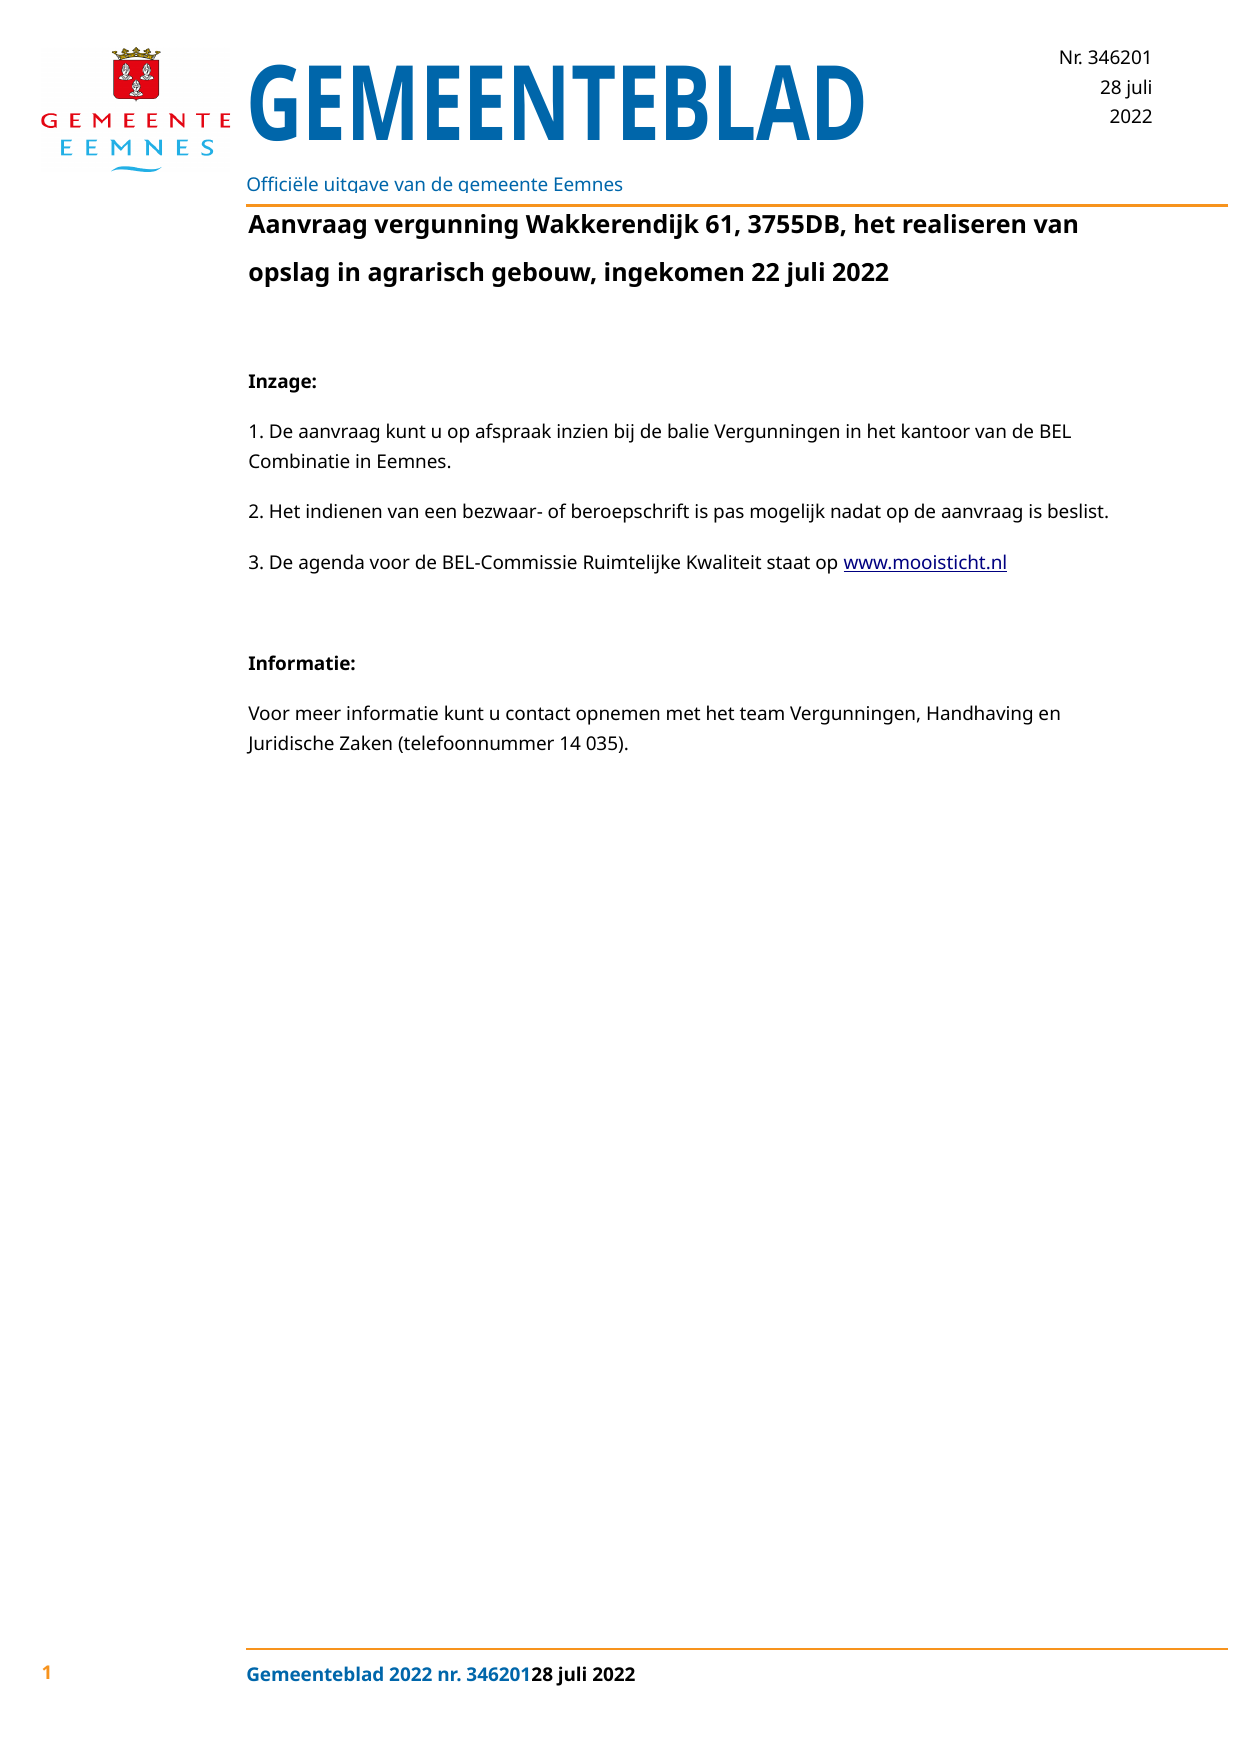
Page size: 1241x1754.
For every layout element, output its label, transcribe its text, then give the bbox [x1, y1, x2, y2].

text Inzage: [248, 368, 1152, 394]
text Voor meer informatie kunt u contact opnemen met het team Vergunningen, Handhaving en Juridische Zaken (telefoonnummer 14 035). [248, 700, 1152, 756]
picture [41, 47, 231, 172]
text 1. De aanvraag kunt u op afspraak inzien bij de balie Vergunningen in het kantoor van de BEL Combinatie in Eemnes. [248, 419, 1152, 474]
text 2. Het indienen van een bezwaar- of beroepschrift is pas mogelijk nadat op de aanvraag is beslist. [248, 499, 1152, 524]
text 3. De agenda voor de BEL-Commissie Ruimtelijke Kwaliteit staat op www.mooisticht.nl [248, 549, 1152, 575]
text Aanvraag vergunning Wakkerendijk 61, 3755DB, het realiseren van opslag in agrarisch gebouw, ingekomen 22 juli 2022 [248, 207, 1152, 288]
text Informatie: [248, 650, 1152, 676]
